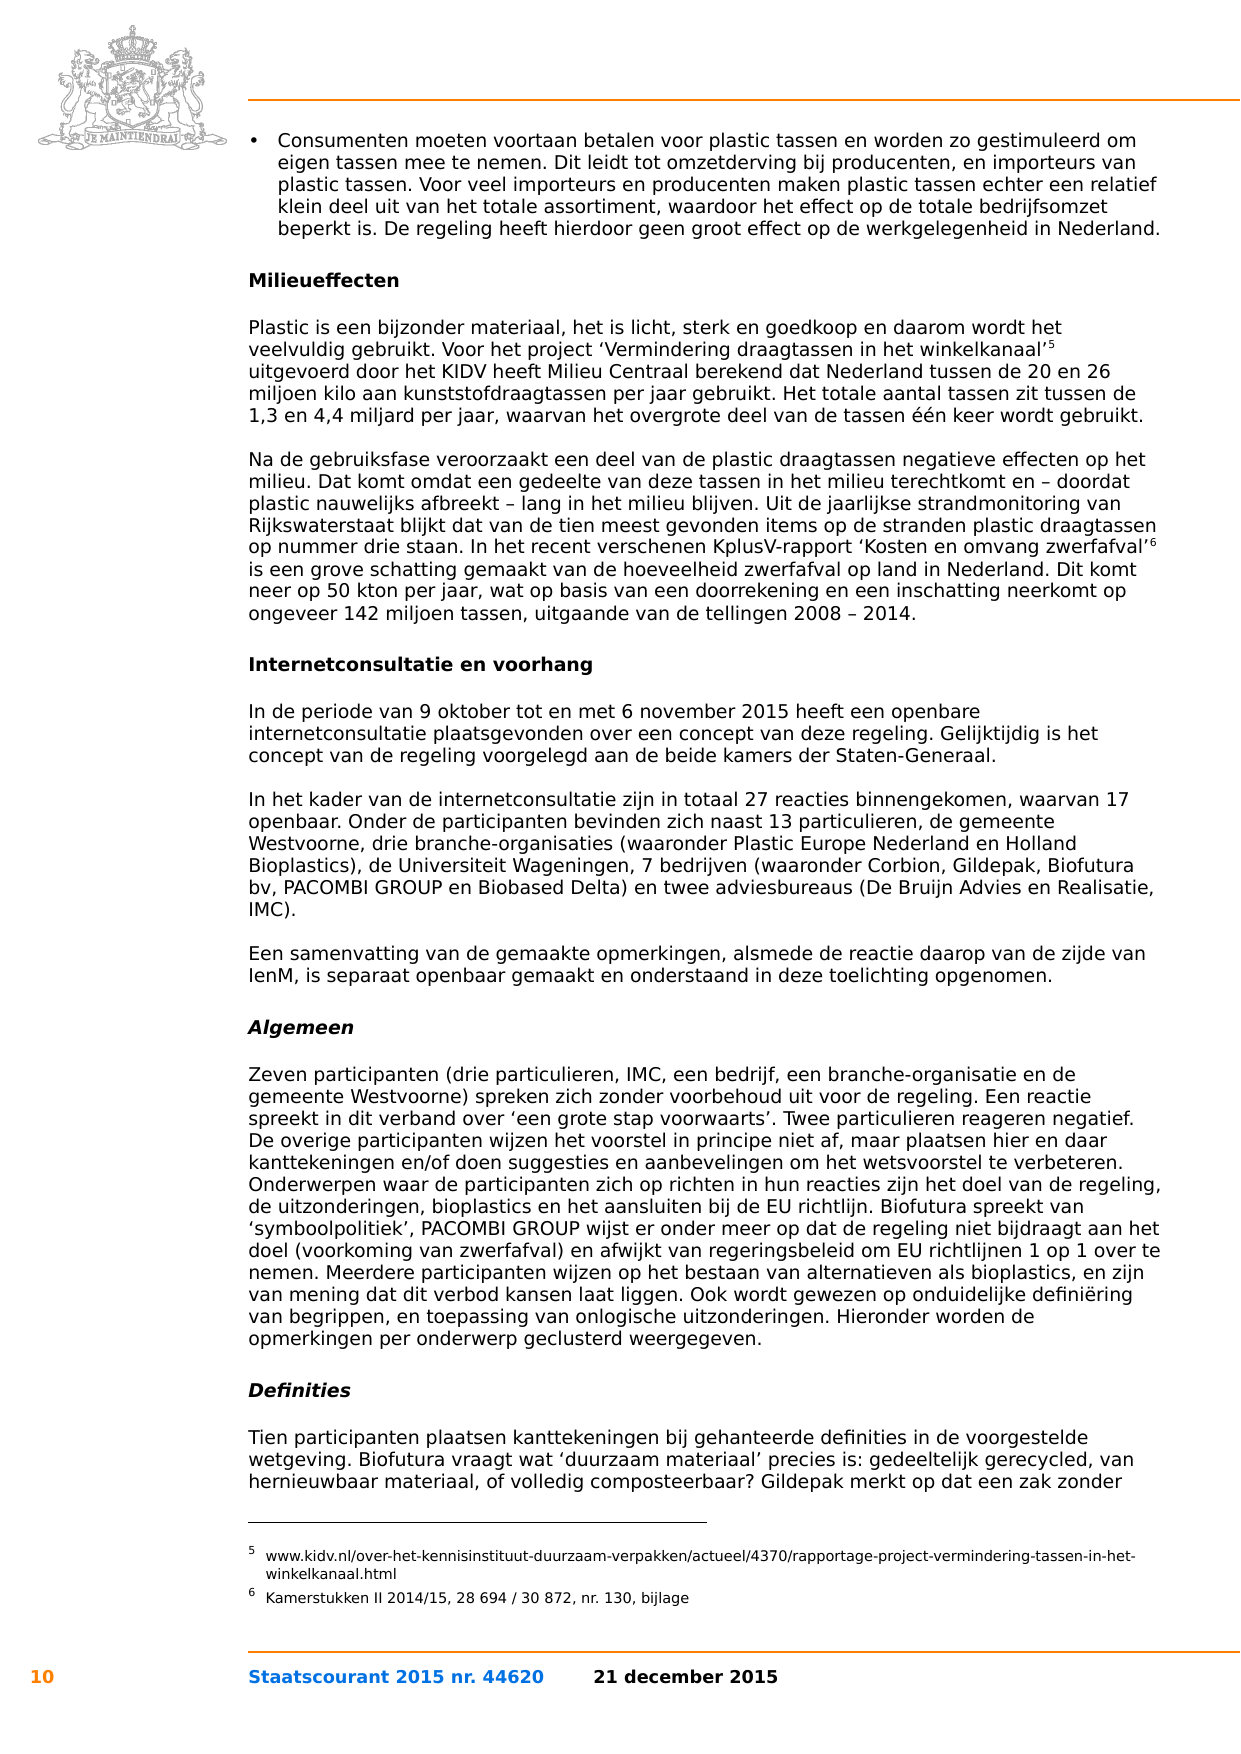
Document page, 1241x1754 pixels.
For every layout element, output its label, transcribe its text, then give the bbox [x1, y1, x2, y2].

text Zeven participanten (drie particulieren, IMC, een bedrijf, een branche-organisatie en de gemeente Westvoorne) spreken zich zonder voorbehoud uit voor de regeling. Een reactie spreekt in dit verband over ‘een grote stap voorwaarts’. Twee particulieren reageren negatief. De overige participanten wijzen het voorstel in principe niet af, maar plaatsen hier en daar kanttekeningen en/of doen suggesties en aanbevelingen om het wetsvoorstel te verbeteren. [248, 1064, 1163, 1174]
subtitle Milieueffecten [248, 270, 1163, 292]
picture [38, 25, 227, 150]
text In de periode van 9 oktober tot en met 6 november 2015 heeft een openbare internetconsultatie plaatsgevonden over een concept van deze regeling. Gelijktijdig is het concept van de regeling voorgelegd aan de beide kamers der Staten-Generaal. [248, 701, 1163, 767]
text In het kader van de internetconsultatie zijn in totaal 27 reacties binnengekomen, waarvan 17 openbaar. Onder de participanten bevinden zich naast 13 particulieren, de gemeente Westvoorne, drie branche-organisaties (waaronder Plastic Europe Nederland en Holland Bioplastics), de Universiteit Wageningen, 7 bedrijven (waaronder Corbion, Gildepak, Biofutura bv, PACOMBI GROUP en Biobased Delta) en twee adviesbureaus (De Bruijn Advies en Realisatie, IMC). [248, 789, 1163, 921]
text Tien participanten plaatsen kanttekeningen bij gehanteerde definities in de voorgestelde wetgeving. Biofutura vraagt wat ‘duurzaam materiaal’ precies is: gedeeltelijk gerecycled, van hernieuwbaar materiaal, of volledig composteerbaar? Gildepak merkt op dat een zak zonder [248, 1427, 1163, 1492]
text Kamerstukken II 2014/15, 28 694 / 30 872, nr. 130, bijlage [248, 1586, 1163, 1608]
text Na de gebruiksfase veroorzaakt een deel van de plastic draagtassen negatieve effecten op het milieu. Dat komt omdat een gedeelte van deze tassen in het milieu terechtkomt en – doordat plastic nauwelijks afbreekt – lang in het milieu blijven. Uit de jaarlijkse strandmonitoring van Rijkswaterstaat blijkt dat van de tien meest gevonden items op de stranden plastic draagtassen op nummer drie staan. In het recent verschenen KplusV-rapport ‘Kosten en omvang zwerfafval’ is een grove schatting gemaakt van de hoeveelheid zwerfafval op land in Nederland. Dit komt neer op 50 kton per jaar, wat op basis van een doorrekening en een inschatting neerkomt op ongeveer 142 miljoen tassen, uitgaande van de tellingen 2008 – 2014. [248, 448, 1163, 624]
text www.kidv.nl/over-het-kennisinstituut-duurzaam-verpakken/actueel/4370/rapportage-project-vermindering-tassen-in-het-winkelkanaal.html [248, 1544, 1163, 1583]
text Onderwerpen waar de participanten zich op richten in hun reacties zijn het doel van de regeling, de uitzonderingen, bioplastics en het aansluiten bij de EU richtlijn. Biofutura spreekt van ‘symboolpolitiek’, PACOMBI GROUP wijst er onder meer op dat de regeling niet bijdraagt aan het doel (voorkoming van zwerfafval) en afwijkt van regeringsbeleid om EU richtlijnen 1 op 1 over te nemen. Meerdere participanten wijzen op het bestaan van alternatieven als bioplastics, en zijn van mening dat dit verbod kansen laat liggen. Ook wordt gewezen op onduidelijke definiëring van begrippen, en toepassing van onlogische uitzonderingen. Hieronder worden de opmerkingen per onderwerp geclusterd weergegeven. [248, 1174, 1163, 1349]
subtitle Internetconsultatie en voorhang [248, 654, 1163, 676]
text • Consumenten moeten voortaan betalen voor plastic tassen en worden zo gestimuleerd om eigen tassen mee te nemen. Dit leidt tot omzetderving bij producenten, en importeurs van plastic tassen. Voor veel importeurs en producenten maken plastic tassen echter een relatief klein deel uit van het totale assortiment, waardoor het effect op de totale bedrijfsomzet beperkt is. De regeling heeft hierdoor geen groot effect op de werkgelegenheid in Nederland. [248, 130, 1163, 240]
subtitle Definities [248, 1379, 1163, 1402]
subtitle Algemeen [248, 1017, 1163, 1039]
text Een samenvatting van de gemaakte opmerkingen, alsmede de reactie daarop van de zijde van IenM, is separaat openbaar gemaakt en onderstaand in deze toelichting opgenomen. [248, 943, 1163, 987]
text Plastic is een bijzonder materiaal, het is licht, sterk en goedkoop en daarom wordt het veelvuldig gebruikt. Voor het project ‘Vermindering draagtassen in het winkelkanaal’ uitgevoerd door het KIDV heeft Milieu Centraal berekend dat Nederland tussen de 20 en 26 miljoen kilo aan kunststofdraagtassen per jaar gebruikt. Het totale aantal tassen zit tussen de 1,3 en 4,4 miljard per jaar, waarvan het overgrote deel van de tassen één keer wordt gebruikt. [248, 317, 1163, 427]
